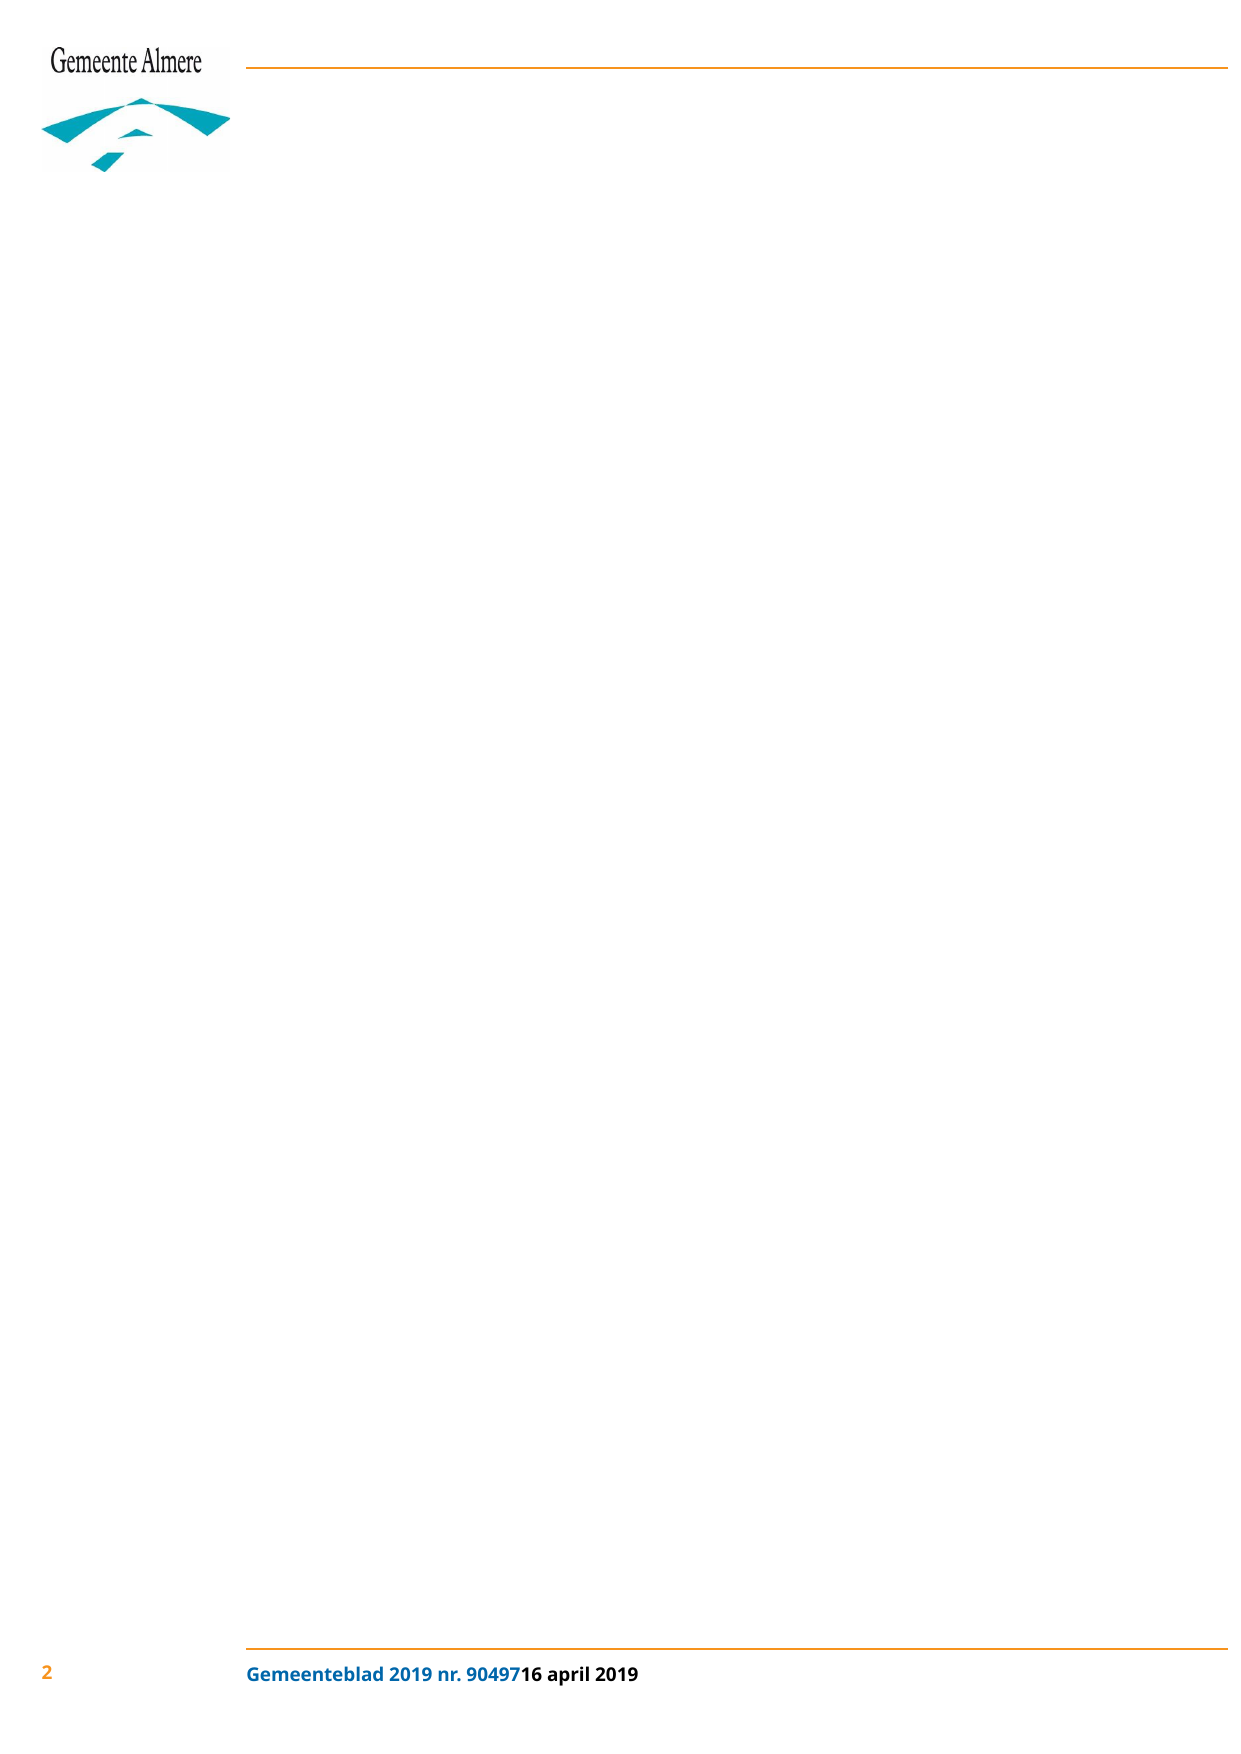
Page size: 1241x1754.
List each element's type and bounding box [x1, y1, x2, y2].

picture [41, 47, 231, 172]
